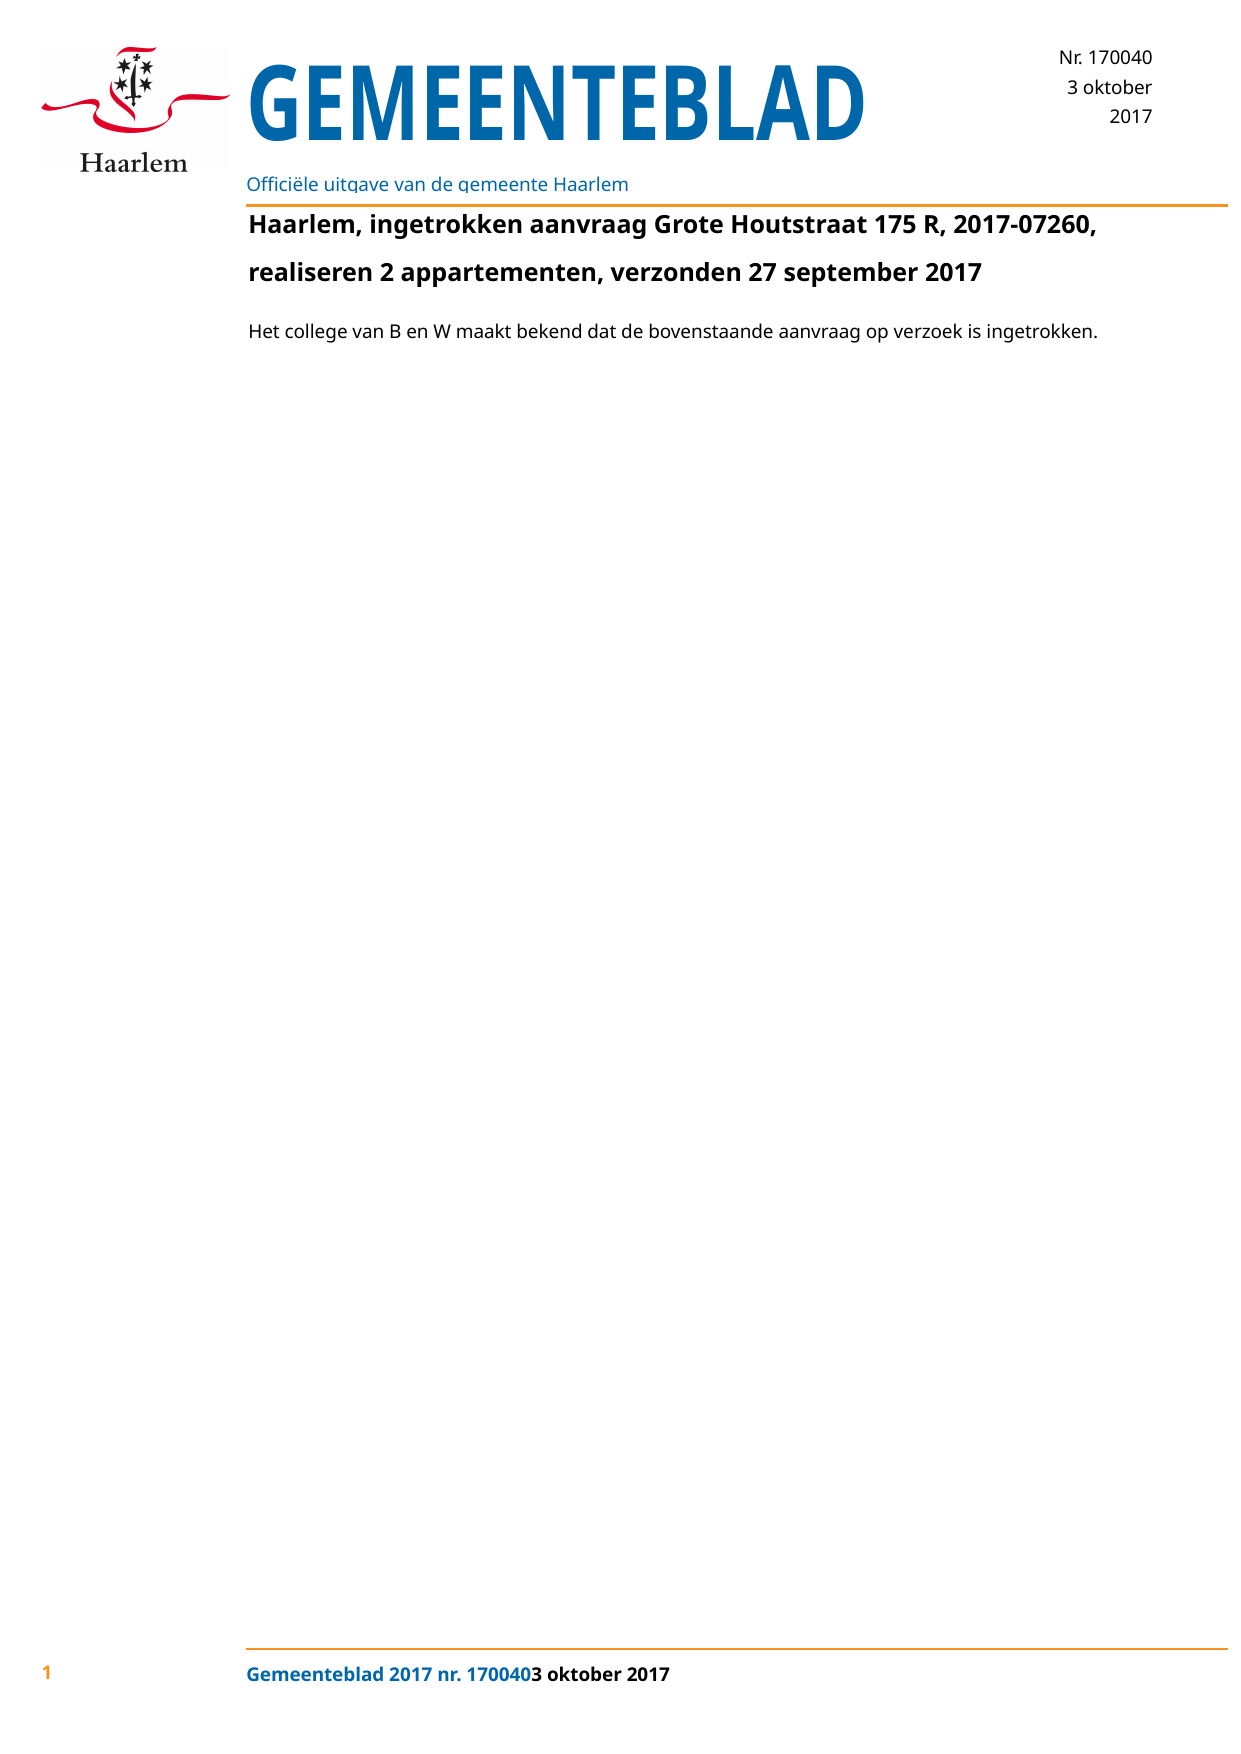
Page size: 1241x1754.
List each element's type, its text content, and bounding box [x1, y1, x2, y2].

text Haarlem, ingetrokken aanvraag Grote Houtstraat 175 R, 2017-07260, realiseren 2 appartementen, verzonden 27 september 2017 [248, 207, 1152, 288]
picture [41, 47, 231, 172]
text Het college van B en W maakt bekend dat de bovenstaande aanvraag op verzoek is ingetrokken. [248, 318, 1152, 344]
